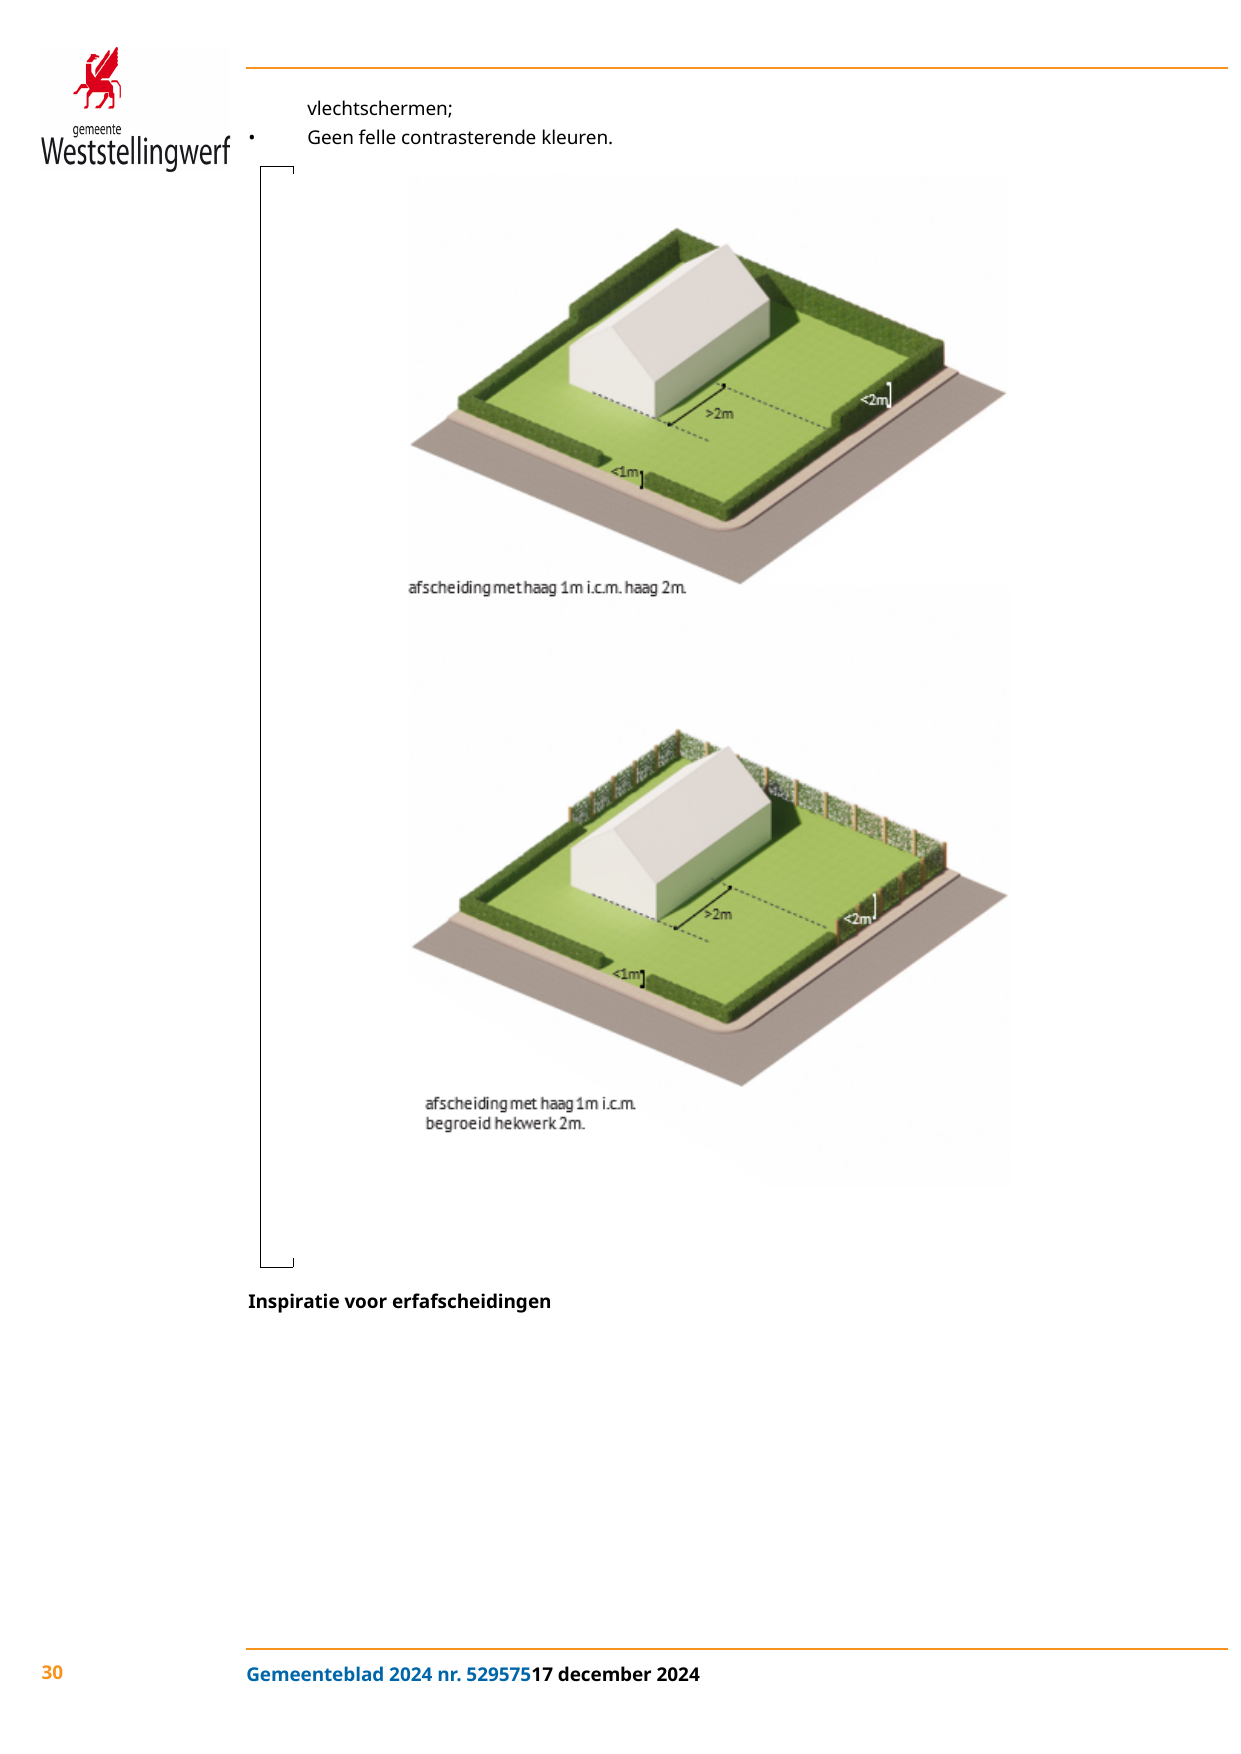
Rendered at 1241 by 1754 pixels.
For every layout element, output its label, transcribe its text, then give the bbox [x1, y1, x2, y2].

list vlechtschermen; [248, 95, 1152, 121]
list Geen felle contrasterende kleuren. [248, 124, 1152, 150]
picture [41, 47, 231, 172]
text Inspiratie voor erfafscheidingen [248, 1288, 1152, 1314]
picture [268, 174, 1155, 1258]
